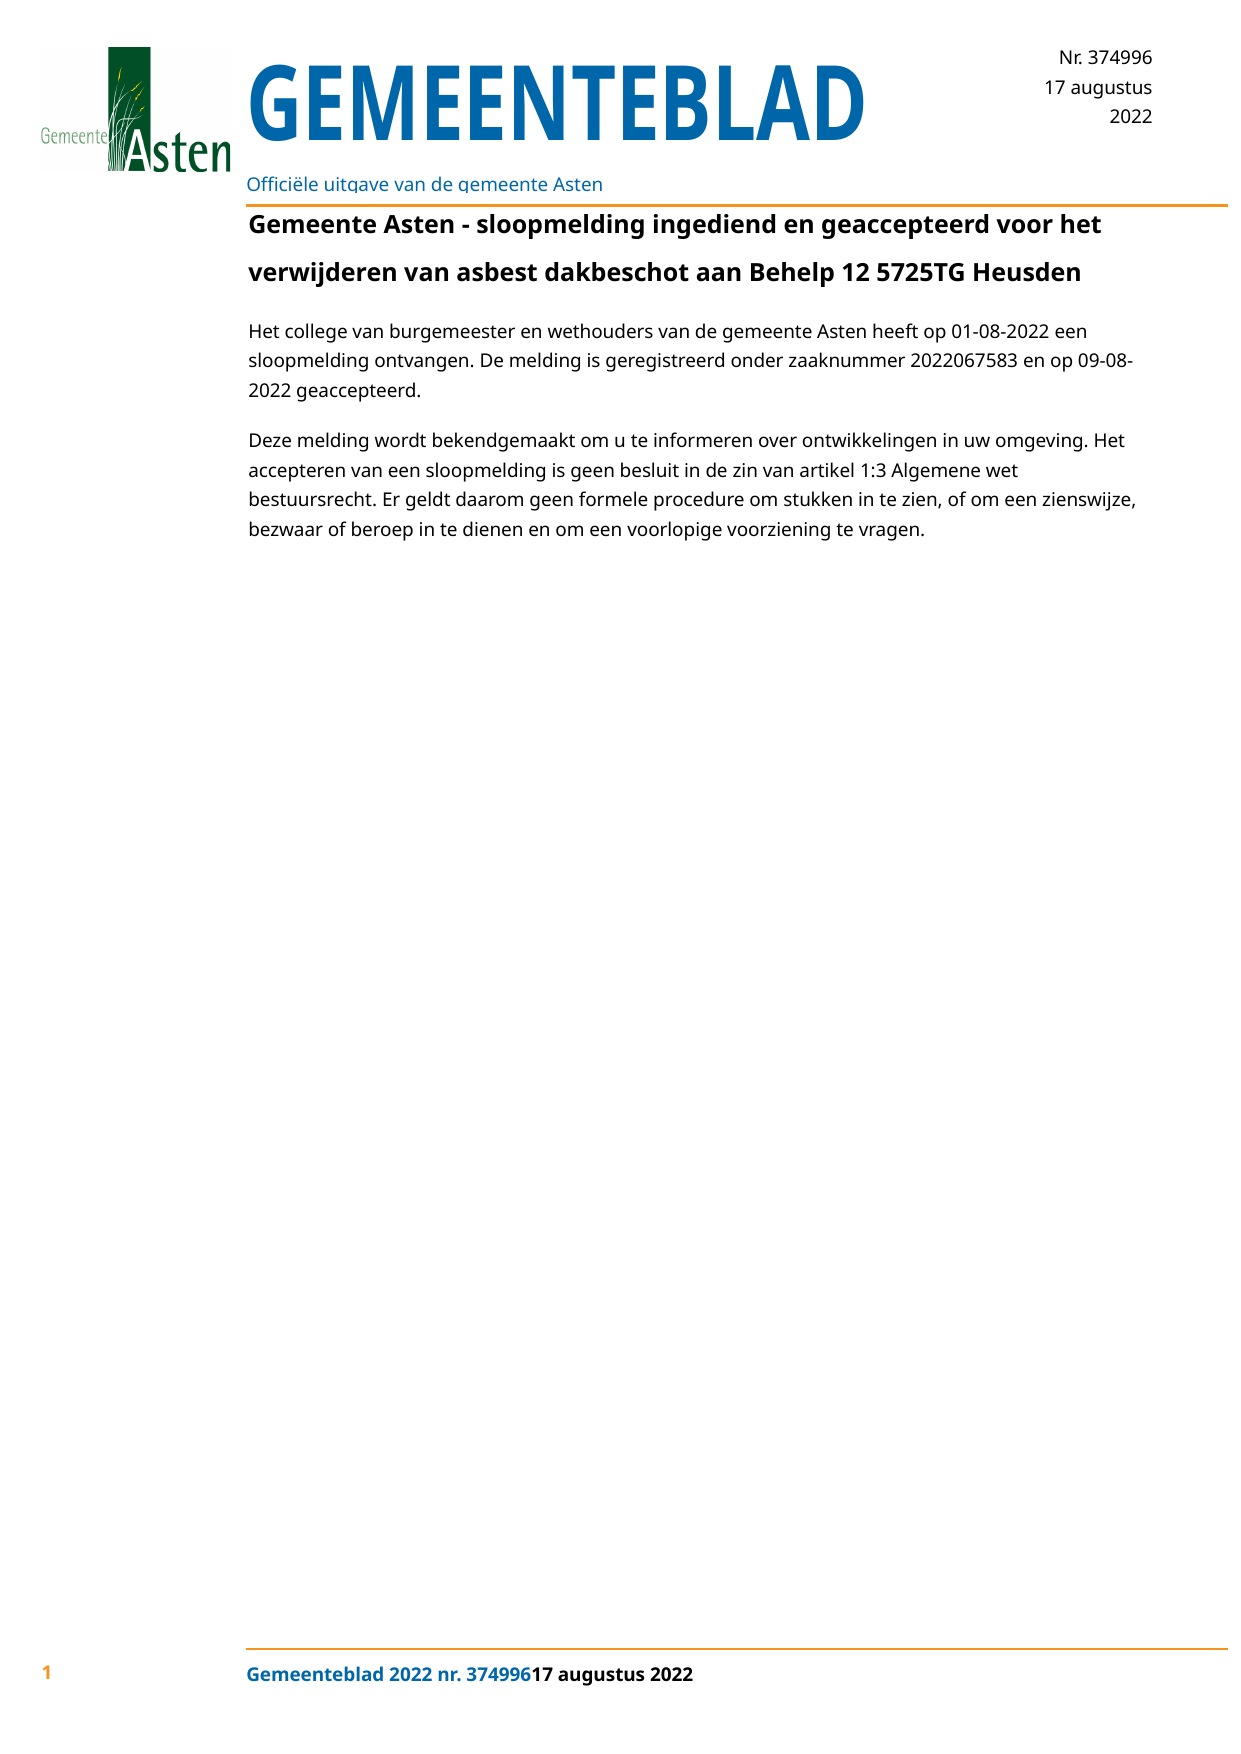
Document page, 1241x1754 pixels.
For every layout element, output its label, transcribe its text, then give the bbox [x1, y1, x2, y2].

text Gemeente Asten - sloopmelding ingediend en geaccepteerd voor het verwijderen van asbest dakbeschot aan Behelp 12 5725TG Heusden [248, 207, 1152, 288]
text Het college van burgemeester en wethouders van de gemeente Asten heeft op 01-08-2022 een sloopmelding ontvangen. De melding is geregistreerd onder zaaknummer 2022067583 en op 09-08-2022 geaccepteerd. [248, 318, 1152, 403]
picture [41, 47, 231, 172]
text Deze melding wordt bekendgemaakt om u te informeren over ontwikkelingen in uw omgeving. Het accepteren van een sloopmelding is geen besluit in de zin van artikel 1:3 Algemene wet bestuursrecht. Er geldt daarom geen formele procedure om stukken in te zien, of om een zienswijze, bezwaar of beroep in te dienen en om een voorlopige voorziening te vragen. [248, 427, 1152, 542]
